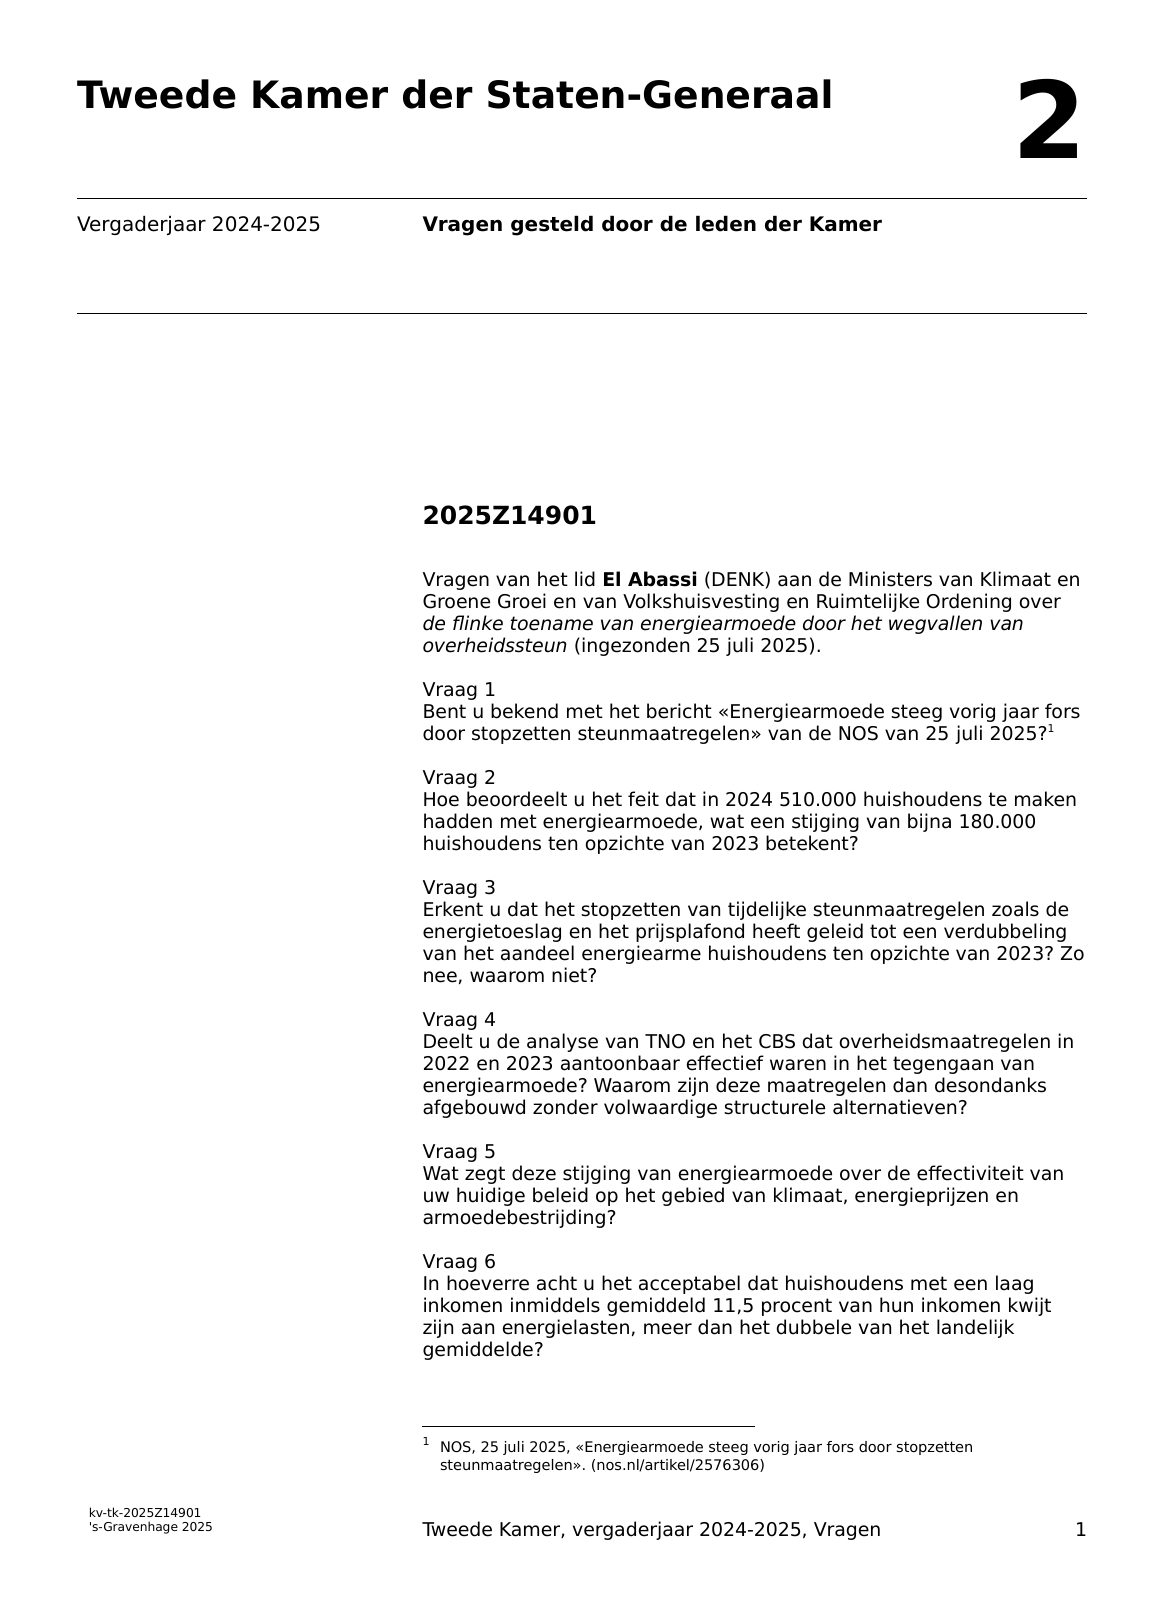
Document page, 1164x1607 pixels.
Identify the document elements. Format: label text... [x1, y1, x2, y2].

text NOS, 25 juli 2025, «Energiearmoede steeg vorig jaar fors door stopzetten steunmaatregelen». (nos.nl/artikel/2576306) [422, 1435, 1087, 1474]
text Vragen van het lid El Abassi (DENK) aan de Ministers van Klimaat en Groene Groei en van Volkshuisvesting en Ruimtelijke Ordening over de flinke toename van energiearmoede door het wegvallen van overheidssteun (ingezonden 25 juli 2025). [422, 569, 1087, 657]
text Vraag 3 [422, 877, 1087, 899]
text 's-Gravenhage 2025 [88, 1520, 323, 1534]
text Vraag 5 [422, 1141, 1087, 1163]
text Wat zegt deze stijging van energiearmoede over de effectiviteit van uw huidige beleid op het gebied van klimaat, energieprijzen en armoedebestrijding? [422, 1163, 1087, 1229]
table_header Tweede Kamer der Staten-Generaal [77, 59, 886, 198]
table_cell Vergaderjaar 2024-2025 [77, 199, 422, 313]
text Erkent u dat het stopzetten van tijdelijke steunmaatregelen zoals de energietoeslag en het prijsplafond heeft geleid tot een verdubbeling van het aandeel energiearme huishoudens ten opzichte van 2023? Zo nee, waarom niet? [422, 899, 1087, 987]
text Hoe beoordeelt u het feit dat in 2024 510.000 huishoudens te maken hadden met energiearmoede, wat een stijging van bijna 180.000 huishoudens ten opzichte van 2023 betekent? [422, 789, 1087, 855]
text In hoeverre acht u het acceptabel dat huishoudens met een laag inkomen inmiddels gemiddeld 11,5 procent van hun inkomen kwijt zijn aan energielasten, meer dan het dubbele van het landelijk gemiddelde? [422, 1273, 1087, 1361]
text Vraag 2 [422, 767, 1087, 789]
text Vraag 4 [422, 1009, 1087, 1031]
text Vraag 1 [422, 679, 1087, 701]
table_cell Vragen gesteld door de leden der Kamer [422, 199, 1087, 313]
table_header 2 [886, 59, 1087, 198]
text Bent u bekend met het bericht «Energiearmoede steeg vorig jaar fors door stopzetten steunmaatregelen» van de NOS van 25 juli 2025? [422, 701, 1087, 745]
text kv-tk-2025Z14901 [88, 1506, 323, 1520]
text Vraag 6 [422, 1251, 1087, 1273]
text 2025Z14901 [422, 501, 1087, 531]
text Deelt u de analyse van TNO en het CBS dat overheidsmaatregelen in 2022 en 2023 aantoonbaar effectief waren in het tegengaan van energiearmoede? Waarom zijn deze maatregelen dan desondanks afgebouwd zonder volwaardige structurele alternatieven? [422, 1031, 1087, 1119]
